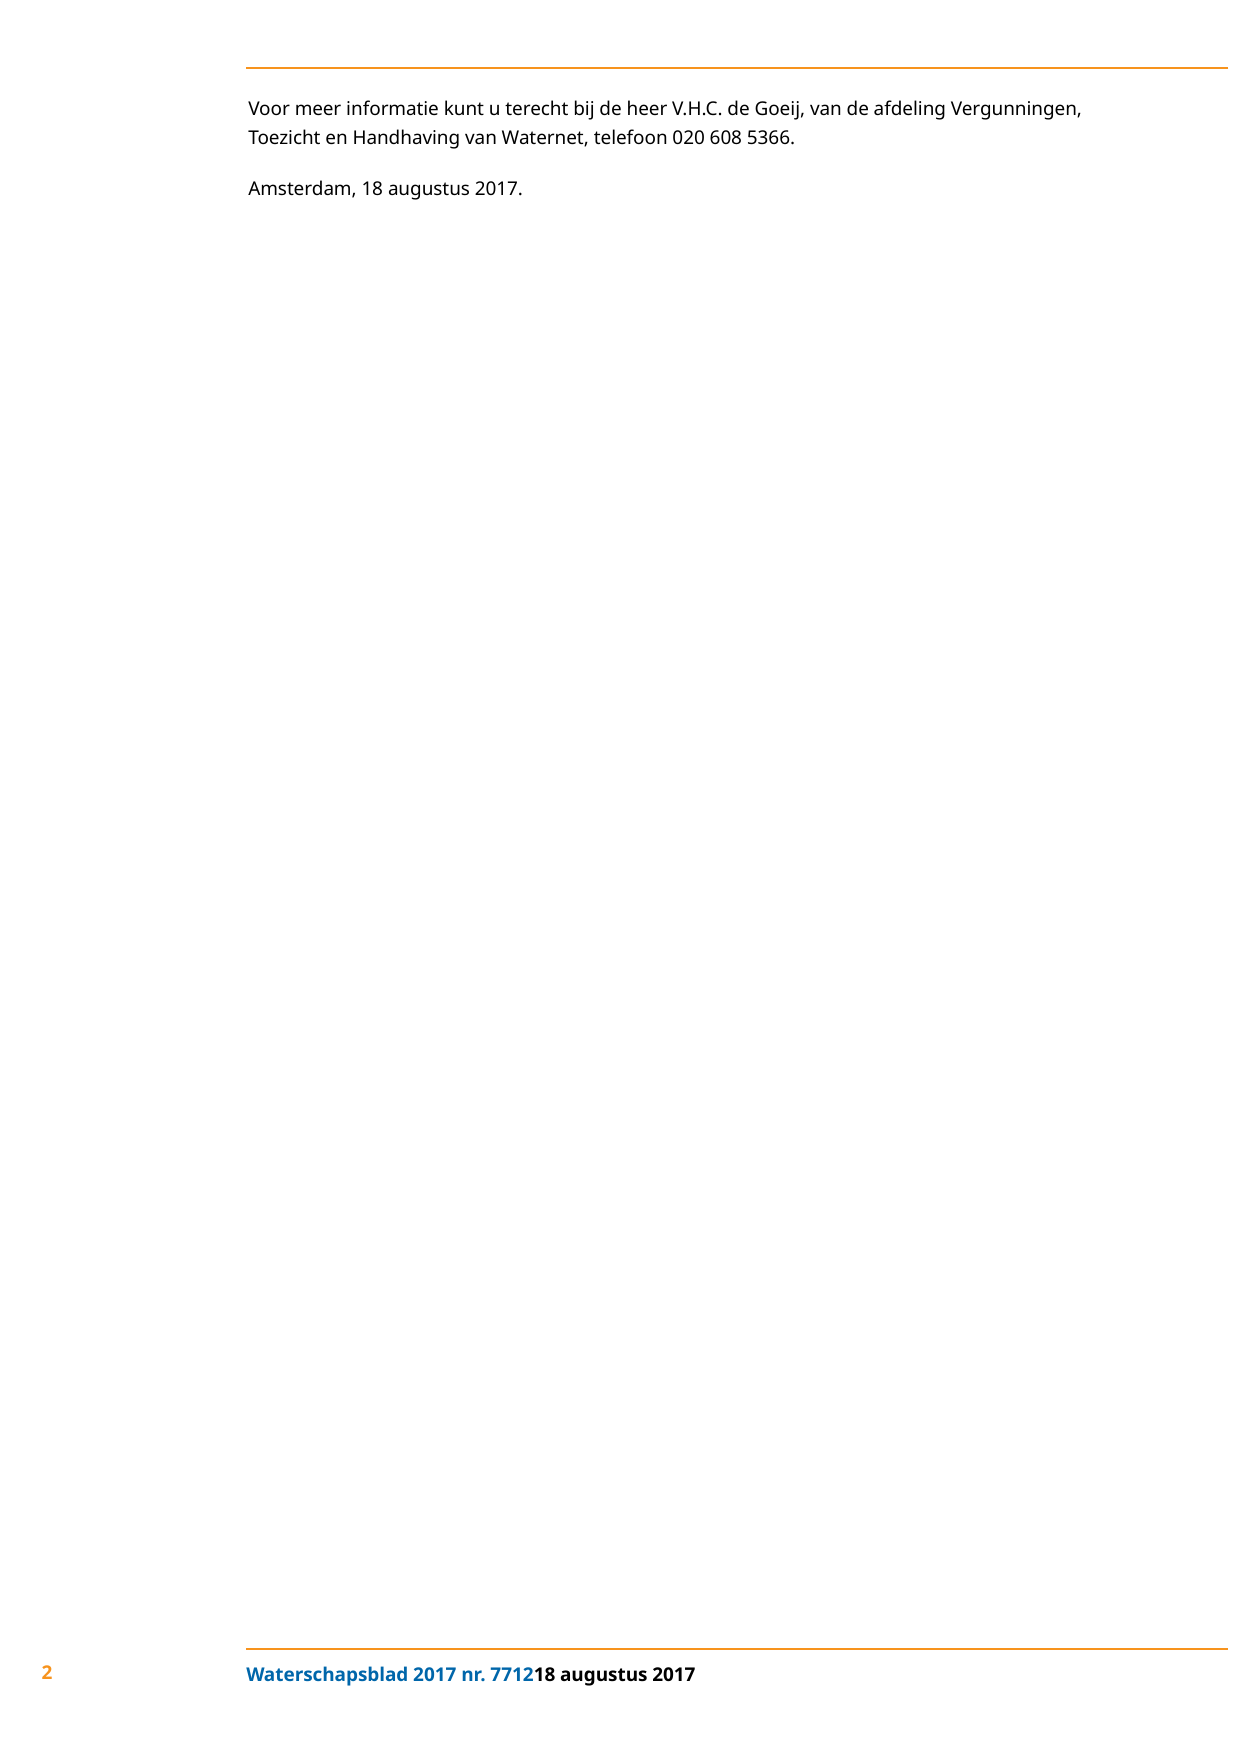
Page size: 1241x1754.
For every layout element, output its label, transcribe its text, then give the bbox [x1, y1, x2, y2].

text Amsterdam, 18 augustus 2017. [248, 175, 1152, 201]
picture [41, 47, 231, 172]
text Voor meer informatie kunt u terecht bij de heer V.H.C. de Goeij, van de afdeling Vergunningen, Toezicht en Handhaving van Waternet, telefoon 020 608 5366. [248, 95, 1152, 150]
